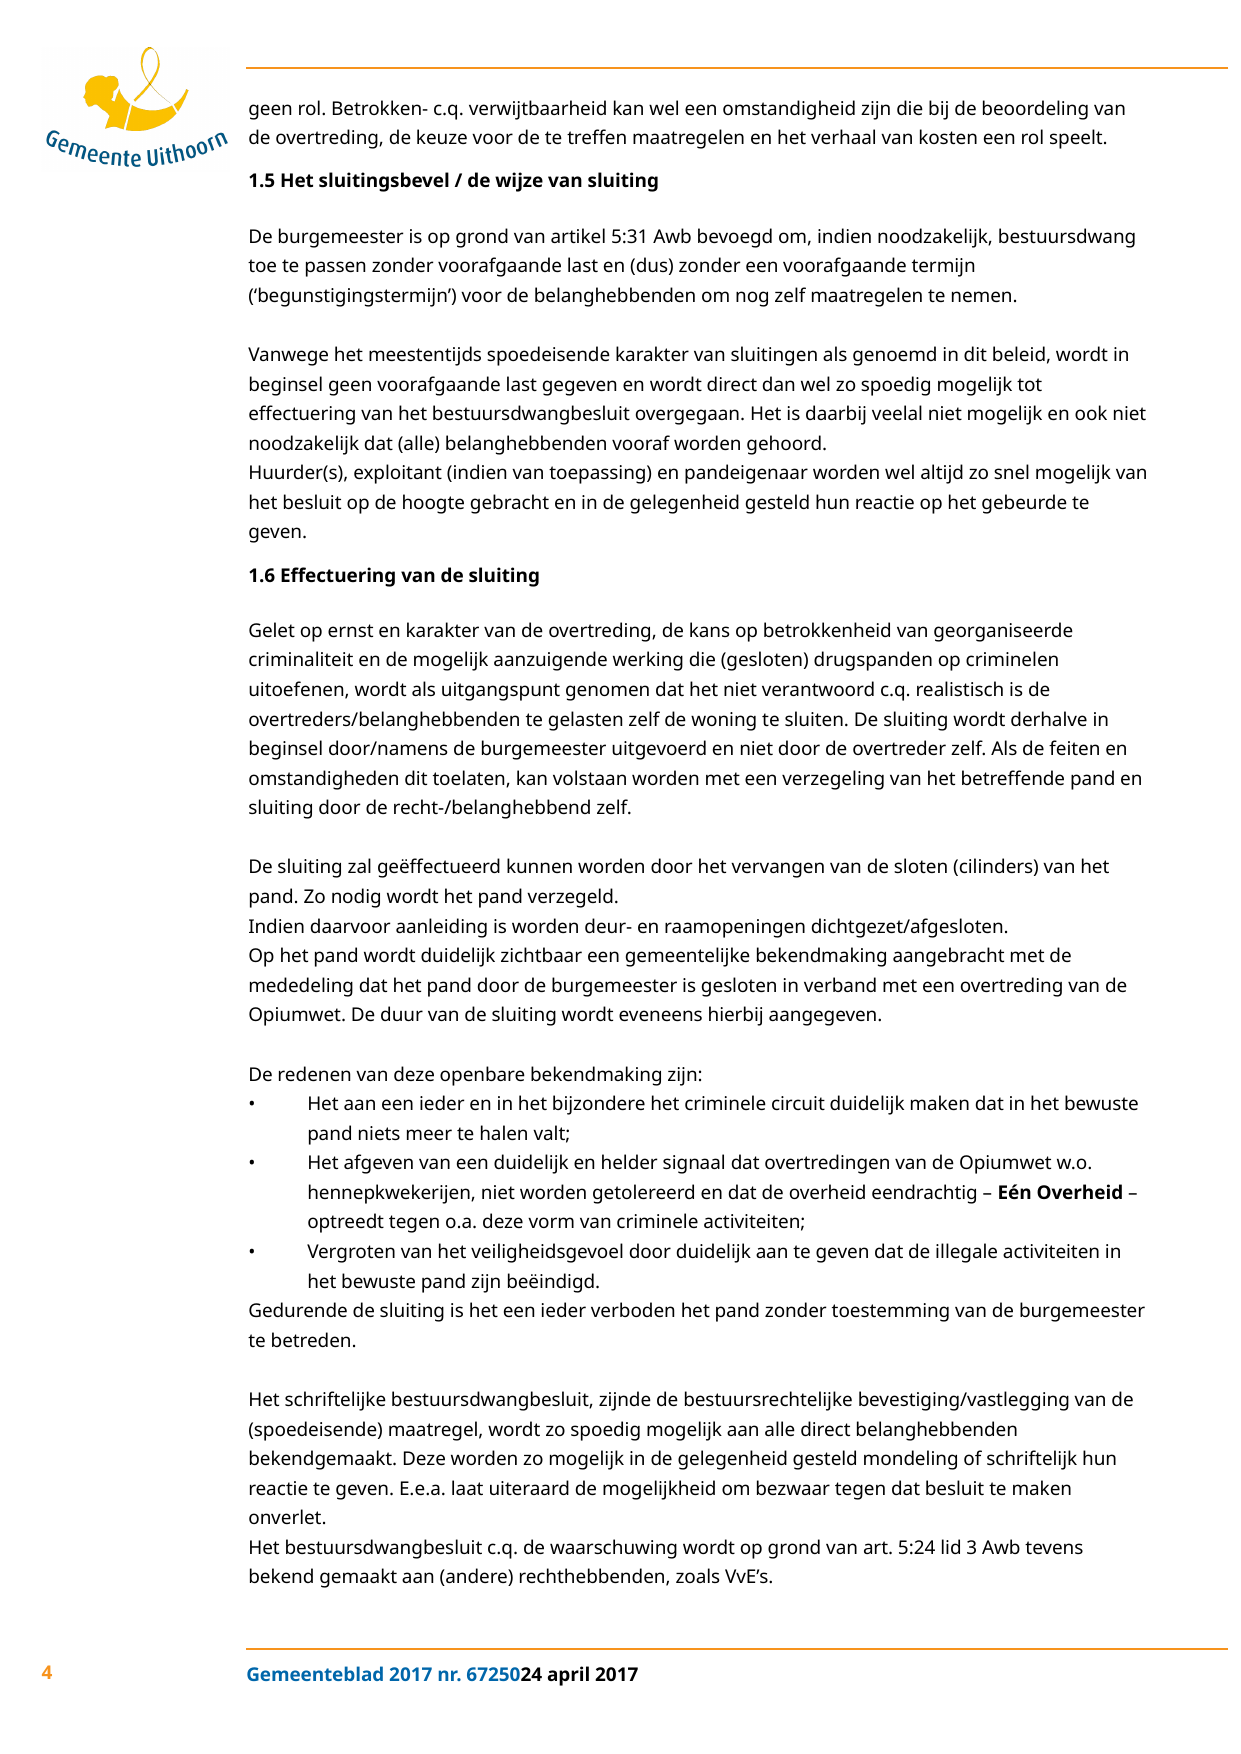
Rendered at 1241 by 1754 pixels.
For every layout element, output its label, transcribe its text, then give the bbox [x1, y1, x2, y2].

text Gelet op ernst en karakter van de overtreding, de kans op betrokkenheid van georganiseerde criminaliteit en de mogelijk aanzuigende werking die (gesloten) drugspanden op criminelen uitoefenen, wordt als uitgangspunt genomen dat het niet verantwoord c.q. realistisch is de overtreders/belanghebbenden te gelasten zelf de woning te sluiten. De sluiting wordt derhalve in beginsel door/namens de burgemeester uitgevoerd en niet door de overtreder zelf. Als de feiten en omstandigheden dit toelaten, kan volstaan worden met een verzegeling van het betreffende pand en sluiting door de recht-/belanghebbend zelf. [248, 617, 1152, 820]
text 1.6 Effectuering van de sluiting [248, 562, 1152, 587]
text Indien daarvoor aanleiding is worden deur- en raamopeningen dichtgezet/afgesloten. [248, 913, 1152, 939]
text 1.5 Het sluitingsbevel / de wijze van sluiting [248, 167, 1152, 193]
text Vanwege het meestentijds spoedeisende karakter van sluitingen als genoemd in dit beleid, wordt in beginsel geen voorafgaande last gegeven en wordt direct dan wel zo spoedig mogelijk tot effectuering van het bestuursdwangbesluit overgegaan. Het is daarbij veelal niet mogelijk en ook niet noodzakelijk dat (alle) belanghebbenden vooraf worden gehoord. [248, 341, 1152, 456]
text geen rol. Betrokken- c.q. verwijtbaarheid kan wel een omstandigheid zijn die bij de beoordeling van de overtreding, de keuze voor de te treffen maatregelen en het verhaal van kosten een rol speelt. [248, 95, 1152, 150]
text Op het pand wordt duidelijk zichtbaar een gemeentelijke bekendmaking aangebracht met de mededeling dat het pand door de burgemeester is gesloten in verband met een overtreding van de Opiumwet. De duur van de sluiting wordt eveneens hierbij aangegeven. [248, 942, 1152, 1027]
list Vergroten van het veiligheidsgevoel door duidelijk aan te geven dat de illegale activiteiten in het bewuste pand zijn beëindigd. [248, 1238, 1152, 1294]
text De burgemeester is op grond van artikel 5:31 Awb bevoegd om, indien noodzakelijk, bestuursdwang toe te passen zonder voorafgaande last en (dus) zonder een voorafgaande termijn (‘begunstigingstermijn’) voor de belanghebbenden om nog zelf maatregelen te nemen. [248, 223, 1152, 308]
list Het afgeven van een duidelijk en helder signaal dat overtredingen van de Opiumwet w.o. hennepkwekerijen, niet worden getolereerd en dat de overheid eendrachtig – Eén Overheid – optreedt tegen o.a. deze vorm van criminele activiteiten; [248, 1149, 1152, 1234]
text Huurder(s), exploitant (indien van toepassing) en pandeigenaar worden wel altijd zo snel mogelijk van het besluit op de hoogte gebracht en in de gelegenheid gesteld hun reactie op het gebeurde te geven. [248, 459, 1152, 544]
picture [41, 47, 231, 172]
text Het schriftelijke bestuursdwangbesluit, zijnde de bestuursrechtelijke bevestiging/vastlegging van de (spoedeisende) maatregel, wordt zo spoedig mogelijk aan alle direct belanghebbenden bekendgemaakt. Deze worden zo mogelijk in de gelegenheid gesteld mondeling of schriftelijk hun reactie te geven. E.e.a. laat uiteraard de mogelijkheid om bezwaar tegen dat besluit te maken onverlet. [248, 1386, 1152, 1530]
text Het bestuursdwangbesluit c.q. de waarschuwing wordt op grond van art. 5:24 lid 3 Awb tevens bekend gemaakt aan (andere) rechthebbenden, zoals VvE’s. [248, 1534, 1152, 1589]
list Het aan een ieder en in het bijzondere het criminele circuit duidelijk maken dat in het bewuste pand niets meer te halen valt; [248, 1090, 1152, 1146]
text De redenen van deze openbare bekendmaking zijn: [248, 1061, 1152, 1087]
text Gedurende de sluiting is het een ieder verboden het pand zonder toestemming van de burgemeester te betreden. [248, 1297, 1152, 1353]
text De sluiting zal geëffectueerd kunnen worden door het vervangen van de sloten (cilinders) van het pand. Zo nodig wordt het pand verzegeld. [248, 854, 1152, 909]
